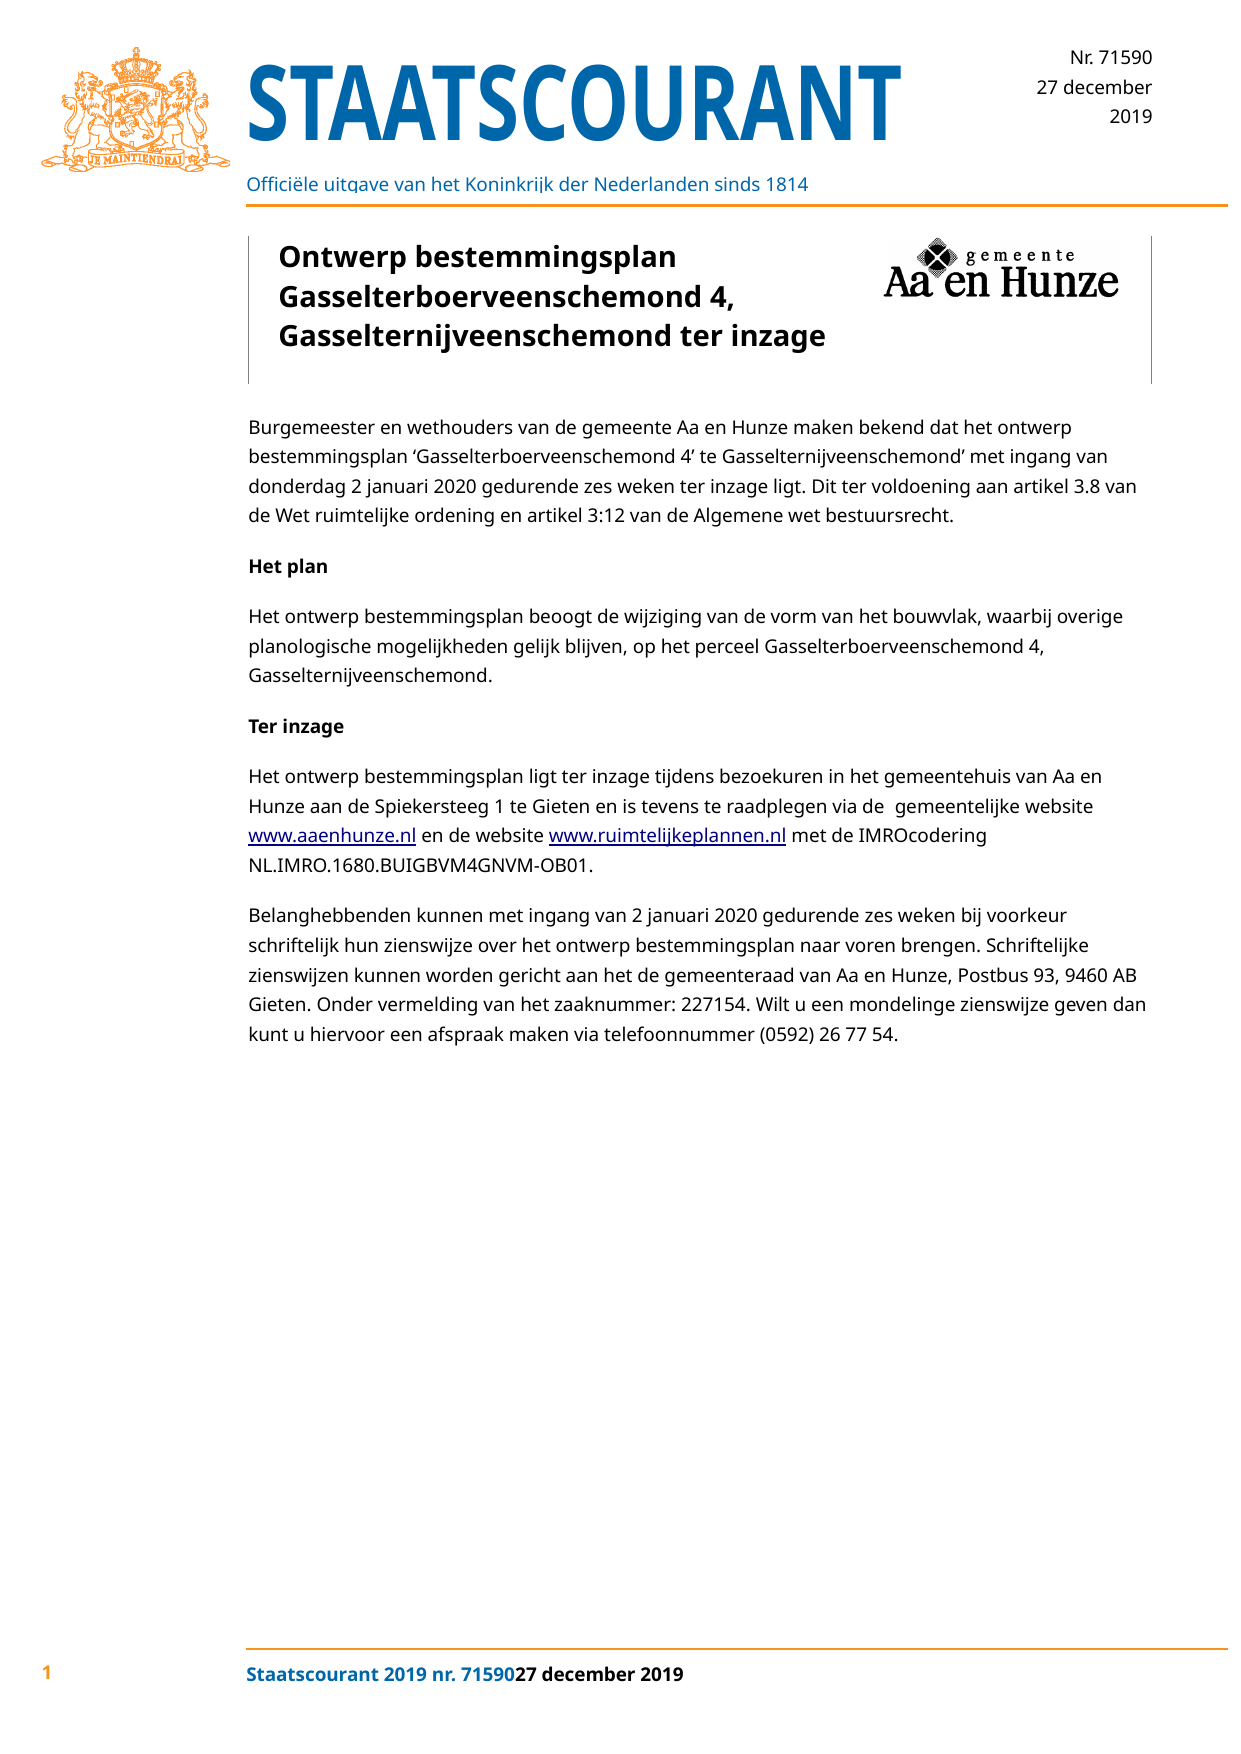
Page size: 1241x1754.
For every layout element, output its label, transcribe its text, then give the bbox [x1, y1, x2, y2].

table_header Ontwerp bestemmingsplan Gasselterboerveenschemond 4, Gasselternijveenschemond ter inzage [249, 236, 850, 384]
picture [41, 47, 231, 172]
text Belanghebbenden kunnen met ingang van 2 januari 2020 gedurende zes weken bij voorkeur schriftelijk hun zienswijze over het ontwerp bestemmingsplan naar voren brengen. Schriftelijke zienswijzen kunnen worden gericht aan het de gemeenteraad van Aa en Hunze, Postbus 93, 9460 AB Gieten. Onder vermelding van het zaaknummer: 227154. Wilt u een mondelinge zienswijze geven dan kunt u hiervoor een afspraak maken via telefoonnummer (0592) 26 77 54. [248, 903, 1152, 1047]
text Het plan [248, 553, 1152, 579]
text Burgemeester en wethouders van de gemeente Aa en Hunze maken bekend dat het ontwerp bestemmingsplan ‘Gasselterboerveenschemond 4’ te Gasselternijveenschemond’ met ingang van donderdag 2 januari 2020 gedurende zes weken ter inzage ligt. Dit ter voldoening aan artikel 3.8 van de Wet ruimtelijke ordening en artikel 3:12 van de Algemene wet bestuursrecht. [248, 414, 1152, 528]
text Ter inzage [248, 713, 1152, 739]
picture [882, 236, 1119, 298]
text Het ontwerp bestemmingsplan beoogt de wijziging van de vorm van het bouwvlak, waarbij overige planologische mogelijkheden gelijk blijven, op het perceel Gasselterboerveenschemond 4, Gasselternijveenschemond. [248, 603, 1152, 688]
text Het ontwerp bestemmingsplan ligt ter inzage tijdens bezoekuren in het gemeentehuis van Aa en Hunze aan de Spiekersteeg 1 te Gieten en is tevens te raadplegen via de gemeentelijke website www.aaenhunze.nl en de website www.ruimtelijkeplannen.nl met de IMROcodering NL.IMRO.1680.BUIGBVM4GNVM-OB01. [248, 763, 1152, 878]
table_header [850, 236, 1151, 384]
